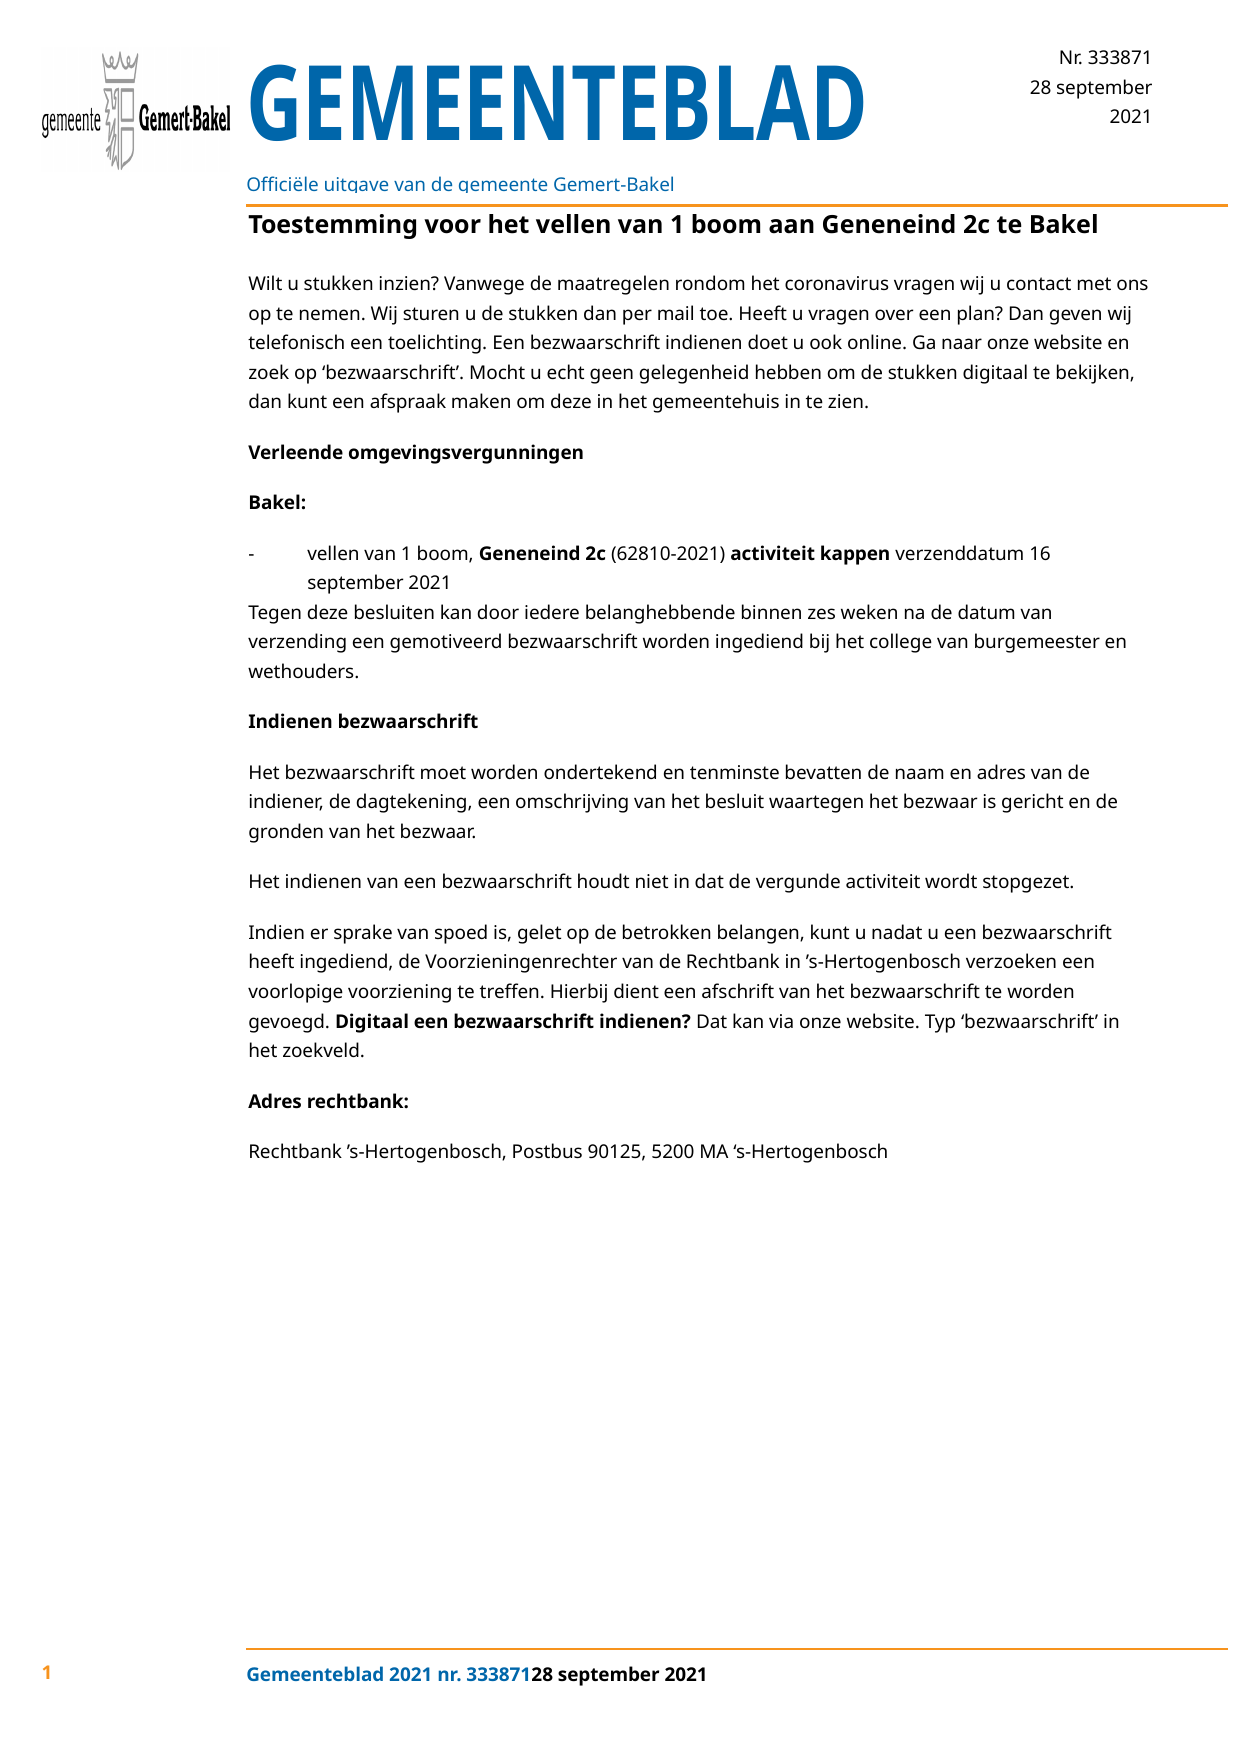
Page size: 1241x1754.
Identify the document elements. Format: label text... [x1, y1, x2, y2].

text Bakel: [248, 489, 1152, 515]
text Rechtbank ’s-Hertogenbosch, Postbus 90125, 5200 MA ‘s-Hertogenbosch [248, 1138, 1152, 1164]
picture [41, 47, 231, 172]
text Indienen bezwaarschrift [248, 709, 1152, 734]
text Wilt u stukken inzien? Vanwege de maatregelen rondom het coronavirus vragen wij u contact met ons op te nemen. Wij sturen u de stukken dan per mail toe. Heeft u vragen over een plan? Dan geven wij telefonisch een toelichting. Een bezwaarschrift indienen doet u ook online. Ga naar onze website en zoek op ‘bezwaarschrift’. Mocht u echt geen gelegenheid hebben om de stukken digitaal te bekijken, dan kunt een afspraak maken om deze in het gemeentehuis in te zien. [248, 270, 1152, 414]
text Tegen deze besluiten kan door iedere belanghebbende binnen zes weken na de datum van verzending een gemotiveerd bezwaarschrift worden ingediend bij het college van burgemeester en wethouders. [248, 599, 1152, 684]
text Het indienen van een bezwaarschrift houdt niet in dat de vergunde activiteit wordt stopgezet. [248, 869, 1152, 894]
text Toestemming voor het vellen van 1 boom aan Geneneind 2c te Bakel [248, 207, 1152, 241]
text Verleende omgevingsvergunningen [248, 439, 1152, 465]
text Het bezwaarschrift moet worden ondertekend en tenminste bevatten de naam en adres van de indiener, de dagtekening, een omschrijving van het besluit waartegen het bezwaar is gericht en de gronden van het bezwaar. [248, 759, 1152, 844]
list vellen van 1 boom, Geneneind 2c (62810-2021) activiteit kappen verzenddatum 16 september 2021 [248, 540, 1152, 595]
text Indien er sprake van spoed is, gelet op de betrokken belangen, kunt u nadat u een bezwaarschrift heeft ingediend, de Voorzieningenrechter van de Rechtbank in ’s-Hertogenbosch verzoeken een voorlopige voorziening te treffen. Hierbij dient een afschrift van het bezwaarschrift te worden gevoegd. Digitaal een bezwaarschrift indienen? Dat kan via onze website. Typ ‘bezwaarschrift’ in het zoekveld. [248, 919, 1152, 1063]
text Adres rechtbank: [248, 1088, 1152, 1113]
